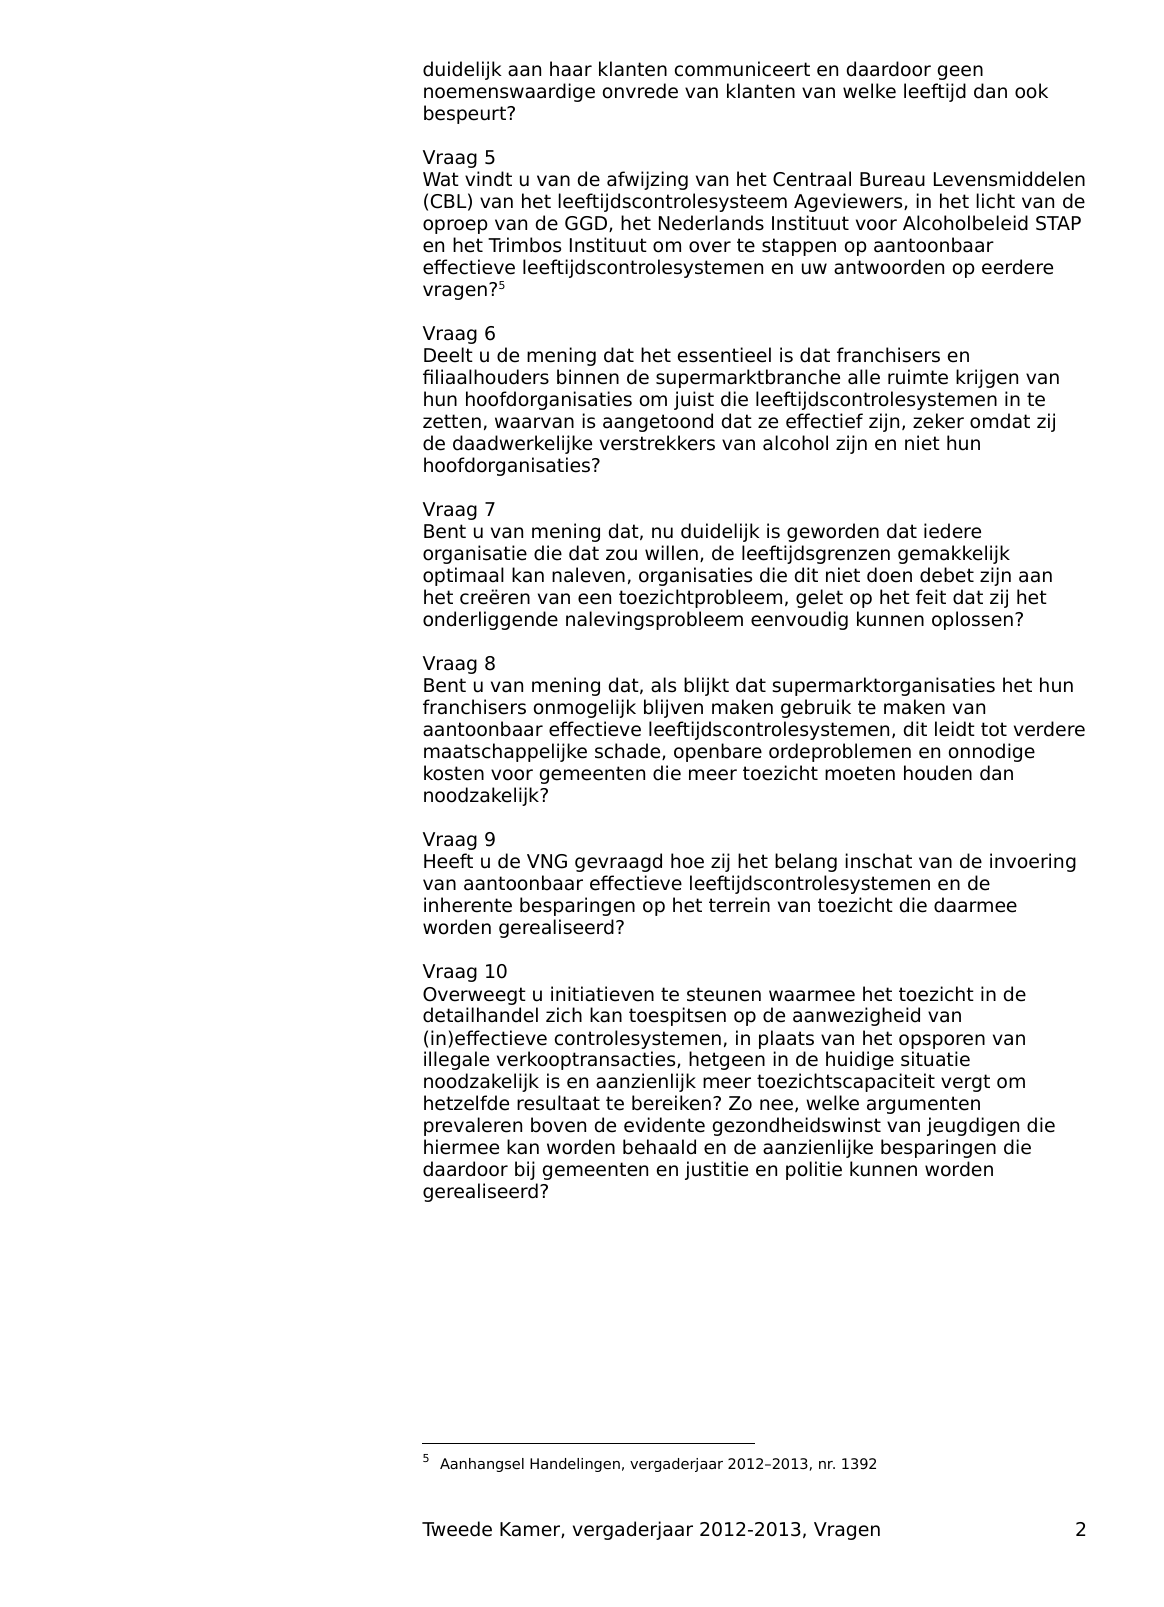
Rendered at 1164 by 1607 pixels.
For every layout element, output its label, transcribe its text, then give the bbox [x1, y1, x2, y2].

text duidelijk aan haar klanten communiceert en daardoor geen noemenswaardige onvrede van klanten van welke leeftijd dan ook bespeurt? [422, 59, 1087, 125]
text Vraag 8 [422, 653, 1087, 675]
text Aanhangsel Handelingen, vergaderjaar 2012–2013, nr. 1392 [422, 1452, 1087, 1474]
text Heeft u de VNG gevraagd hoe zij het belang inschat van de invoering van aantoonbaar effectieve leeftijdscontrolesystemen en de inherente besparingen op het terrein van toezicht die daarmee worden gerealiseerd? [422, 851, 1087, 939]
text Vraag 10 [422, 961, 1087, 983]
text Vraag 6 [422, 323, 1087, 345]
text Overweegt u initiatieven te steunen waarmee het toezicht in de detailhandel zich kan toespitsen op de aanwezigheid van (in)effectieve controlesystemen, in plaats van het opsporen van illegale verkooptransacties, hetgeen in de huidige situatie noodzakelijk is en aanzienlijk meer toezichtscapaciteit vergt om hetzelfde resultaat te bereiken? Zo nee, welke argumenten prevaleren boven de evidente gezondheidswinst van jeugdigen die hiermee kan worden behaald en de aanzienlijke besparingen die daardoor bij gemeenten en justitie en politie kunnen worden gerealiseerd? [422, 983, 1087, 1203]
text Wat vindt u van de afwijzing van het Centraal Bureau Levensmiddelen (CBL) van het leeftijdscontrolesysteem Ageviewers, in het licht van de oproep van de GGD, het Nederlands Instituut voor Alcoholbeleid STAP en het Trimbos Instituut om over te stappen op aantoonbaar effectieve leeftijdscontrolesystemen en uw antwoorden op eerdere vragen? [422, 169, 1087, 301]
text Vraag 5 [422, 147, 1087, 169]
text Vraag 7 [422, 499, 1087, 521]
text Vraag 9 [422, 829, 1087, 851]
text Bent u van mening dat, als blijkt dat supermarktorganisaties het hun franchisers onmogelijk blijven maken gebruik te maken van aantoonbaar effectieve leeftijdscontrolesystemen, dit leidt tot verdere maatschappelijke schade, openbare ordeproblemen en onnodige kosten voor gemeenten die meer toezicht moeten houden dan noodzakelijk? [422, 675, 1087, 807]
text Deelt u de mening dat het essentieel is dat franchisers en filiaalhouders binnen de supermarktbranche alle ruimte krijgen van hun hoofdorganisaties om juist die leeftijdscontrolesystemen in te zetten, waarvan is aangetoond dat ze effectief zijn, zeker omdat zij de daadwerkelijke verstrekkers van alcohol zijn en niet hun hoofdorganisaties? [422, 345, 1087, 477]
text Bent u van mening dat, nu duidelijk is geworden dat iedere organisatie die dat zou willen, de leeftijdsgrenzen gemakkelijk optimaal kan naleven, organisaties die dit niet doen debet zijn aan het creëren van een toezichtprobleem, gelet op het feit dat zij het onderliggende nalevingsprobleem eenvoudig kunnen oplossen? [422, 521, 1087, 631]
